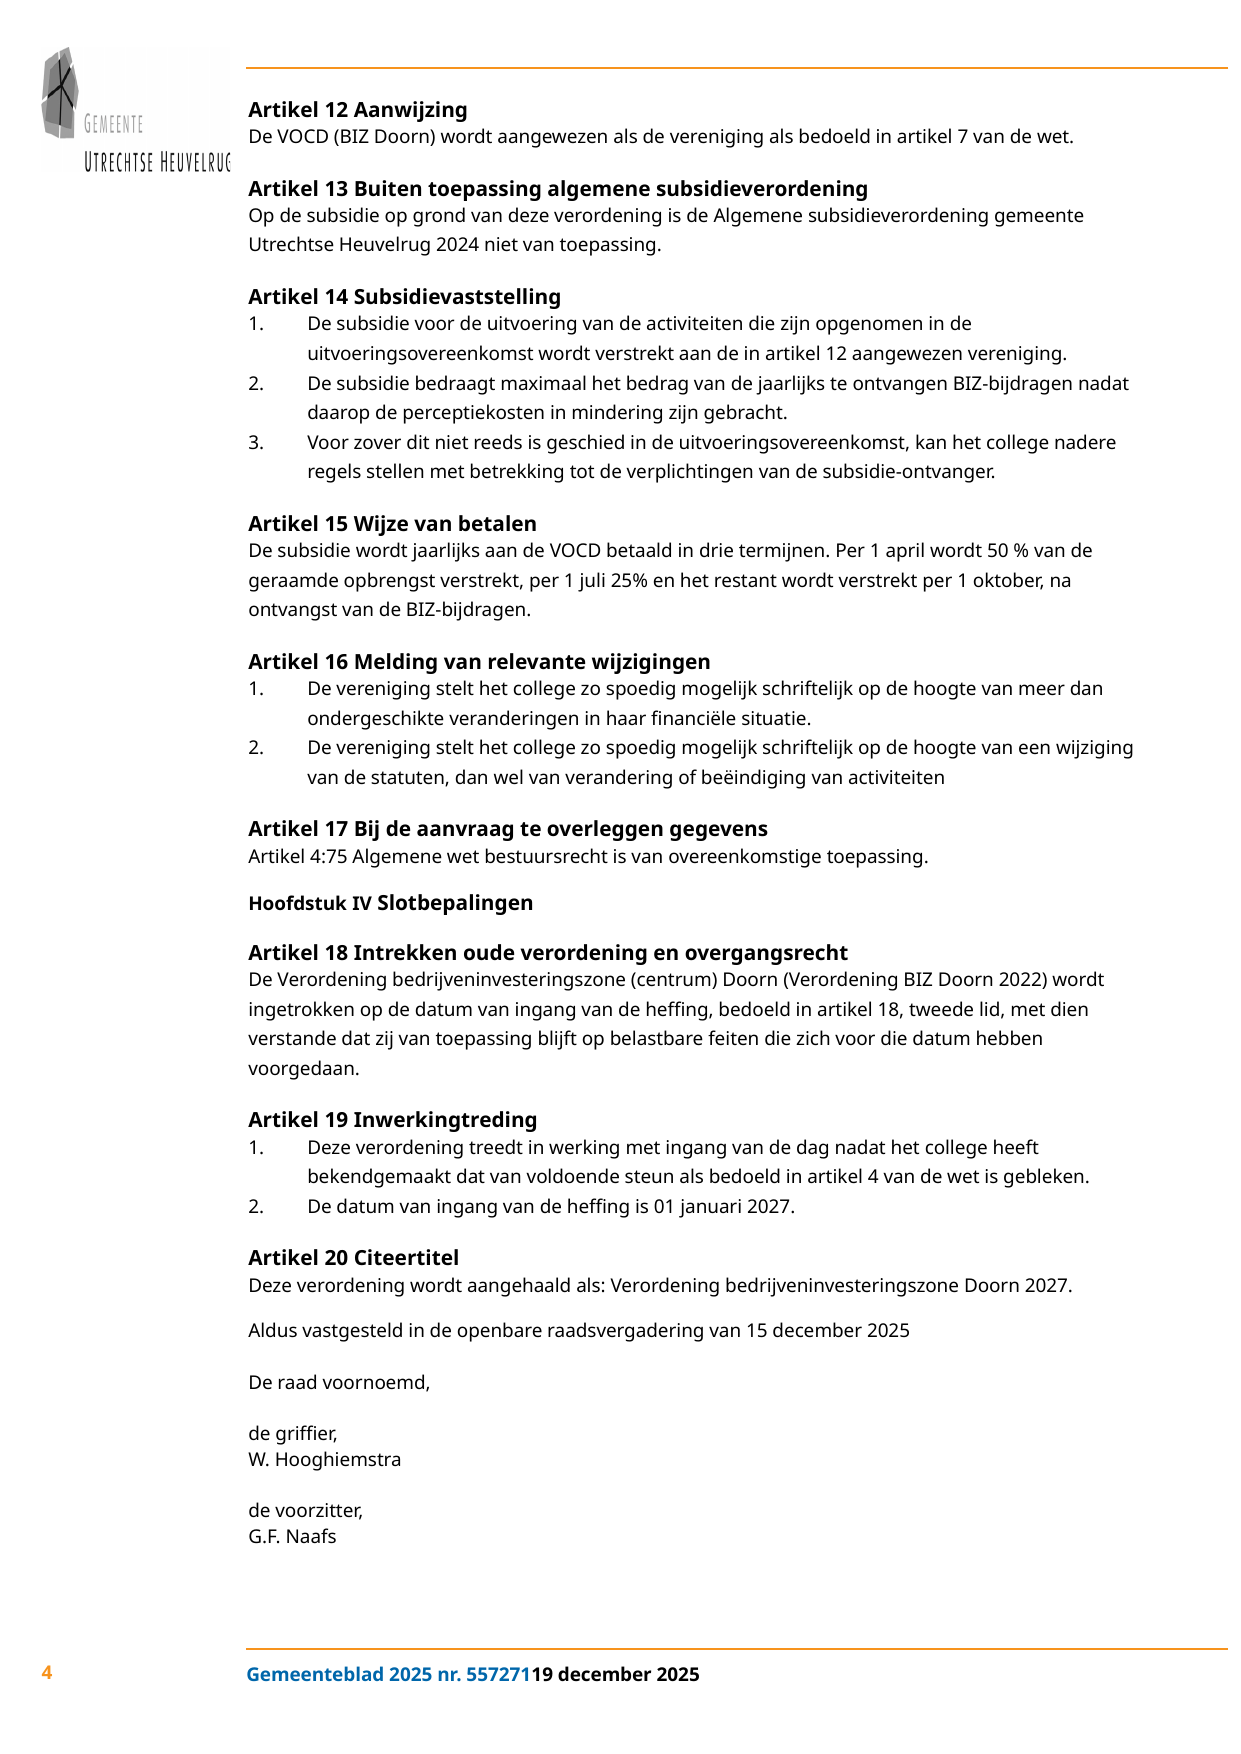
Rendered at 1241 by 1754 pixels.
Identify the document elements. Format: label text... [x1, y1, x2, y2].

text Artikel 4:75 Algemene wet bestuursrecht is van overeenkomstige toepassing. [248, 843, 1152, 869]
text De Verordening bedrijveninvesteringszone (centrum) Doorn (Verordening BIZ Doorn 2022) wordt ingetrokken op de datum van ingang van de heffing, bedoeld in artikel 18, tweede lid, met dien verstande dat zij van toepassing blijft op belastbare feiten die zich voor die datum hebben voorgedaan. [248, 966, 1152, 1081]
text Artikel 20 Citeertitel [248, 1243, 1152, 1272]
text De raad voornoemd, [248, 1369, 1152, 1395]
picture [41, 47, 231, 172]
text Artikel 16 Melding van relevante wijzigingen [248, 647, 1152, 675]
text Aldus vastgesteld in de openbare raadsvergadering van 15 december 2025 [248, 1317, 1152, 1343]
text Artikel 18 Intrekken oude verordening en overgangsrecht [248, 938, 1152, 966]
list De datum van ingang van de heffing is 01 januari 2027. [248, 1193, 1152, 1219]
text W. Hooghiemstra [248, 1446, 1152, 1472]
text Artikel 14 Subsidievaststelling [248, 282, 1152, 311]
list De subsidie bedraagt maximaal het bedrag van de jaarlijks te ontvangen BIZ-bijdragen nadat daarop de perceptiekosten in mindering zijn gebracht. [248, 370, 1152, 425]
text Artikel 13 Buiten toepassing algemene subsidieverordening [248, 174, 1152, 202]
list De vereniging stelt het college zo spoedig mogelijk schriftelijk op de hoogte van een wijziging van de statuten, dan wel van verandering of beëindiging van activiteiten [248, 734, 1152, 790]
text Artikel 12 Aanwijzing [248, 95, 1152, 123]
text Deze verordening wordt aangehaald als: Verordening bedrijveninvesteringszone Doorn 2027. [248, 1272, 1152, 1298]
list Voor zover dit niet reeds is geschied in de uitvoeringsovereenkomst, kan het college nadere regels stellen met betrekking tot de verplichtingen van de subsidie-ontvanger. [248, 429, 1152, 484]
text Hoofdstuk IV Slotbepalingen [248, 888, 1152, 917]
text G.F. Naafs [248, 1523, 1152, 1549]
list De subsidie voor de uitvoering van de activiteiten die zijn opgenomen in de uitvoeringsovereenkomst wordt verstrekt aan de in artikel 12 aangewezen vereniging. [248, 311, 1152, 366]
text Artikel 19 Inwerkingtreding [248, 1105, 1152, 1134]
text de griffier, [248, 1420, 1152, 1446]
text de voorzitter, [248, 1498, 1152, 1523]
text De subsidie wordt jaarlijks aan de VOCD betaald in drie termijnen. Per 1 april wordt 50 % van de geraamde opbrengst verstrekt, per 1 juli 25% en het restant wordt verstrekt per 1 oktober, na ontvangst van de BIZ-bijdragen. [248, 537, 1152, 622]
text Artikel 15 Wijze van betalen [248, 509, 1152, 537]
text De VOCD (BIZ Doorn) wordt aangewezen als de vereniging als bedoeld in artikel 7 van de wet. [248, 123, 1152, 149]
list Deze verordening treedt in werking met ingang van de dag nadat het college heeft bekendgemaakt dat van voldoende steun als bedoeld in artikel 4 van de wet is gebleken. [248, 1134, 1152, 1189]
text Op de subsidie op grond van deze verordening is de Algemene subsidieverordening gemeente Utrechtse Heuvelrug 2024 niet van toepassing. [248, 202, 1152, 257]
text Artikel 17 Bij de aanvraag te overleggen gegevens [248, 814, 1152, 843]
list De vereniging stelt het college zo spoedig mogelijk schriftelijk op de hoogte van meer dan ondergeschikte veranderingen in haar financiële situatie. [248, 675, 1152, 731]
